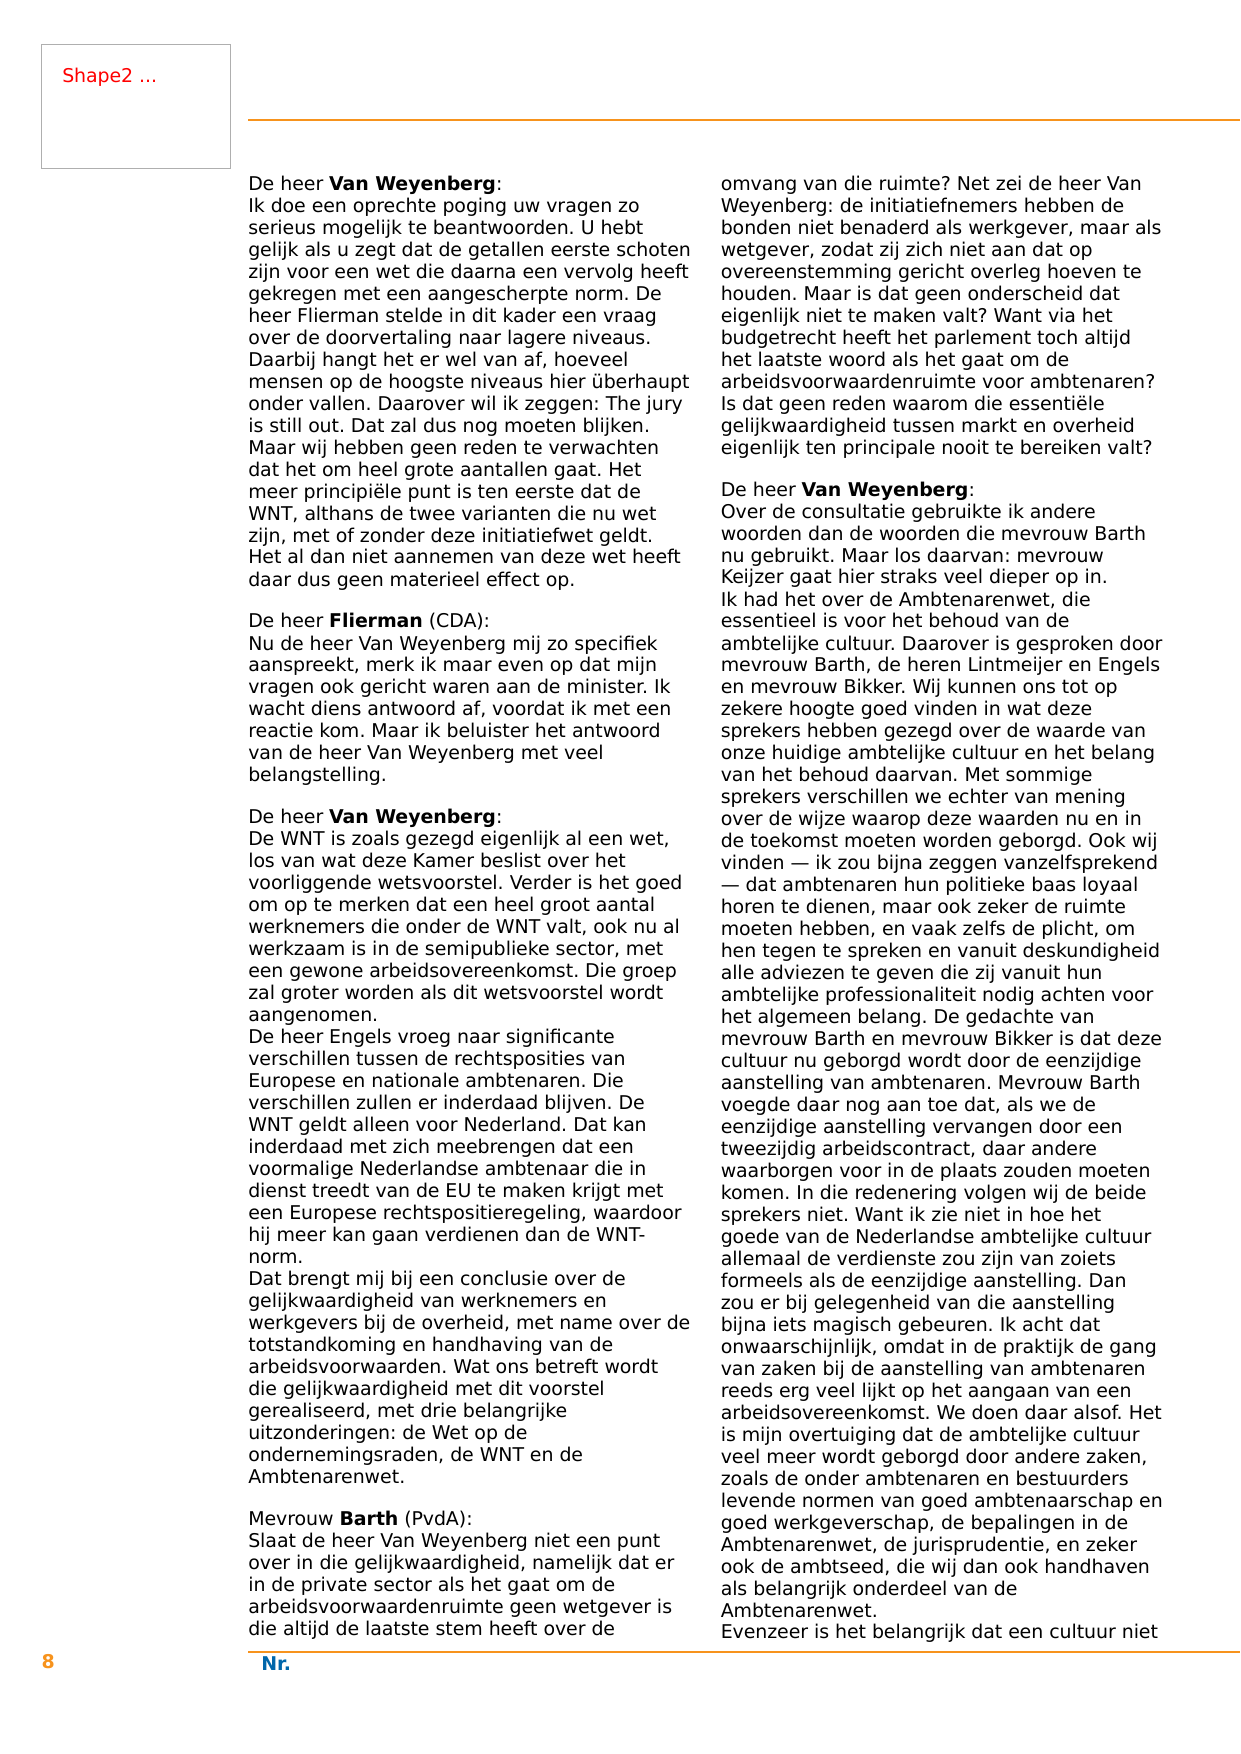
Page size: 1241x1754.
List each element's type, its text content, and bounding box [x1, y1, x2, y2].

text De heer Van Weyenberg: [248, 173, 691, 195]
text De heer Engels vroeg naar significante verschillen tussen de rechtsposities van Europese en nationale ambtenaren. Die verschillen zullen er inderdaad blijven. De WNT geldt alleen voor Nederland. Dat kan inderdaad met zich meebrengen dat een voormalige Nederlandse ambtenaar die in dienst treedt van de EU te maken krijgt met een Europese rechtspositieregeling, waardoor hij meer kan gaan verdienen dan de WNT-norm. [248, 1026, 691, 1268]
text Evenzeer is het belangrijk dat een cultuur niet [721, 1621, 1163, 1643]
text Dat brengt mij bij een conclusie over de gelijkwaardigheid van werknemers en werkgevers bij de overheid, met name over de totstandkoming en handhaving van de arbeidsvoorwaarden. Wat ons betreft wordt die gelijkwaardigheid met dit voorstel gerealiseerd, met drie belangrijke uitzonderingen: de Wet op de ondernemingsraden, de WNT en de Ambtenarenwet. [248, 1268, 691, 1488]
text omvang van die ruimte? Net zei de heer Van Weyenberg: de initiatiefnemers hebben de bonden niet benaderd als werkgever, maar als wetgever, zodat zij zich niet aan dat op overeenstemming gericht overleg hoeven te houden. Maar is dat geen onderscheid dat eigenlijk niet te maken valt? Want via het budgetrecht heeft het parlement toch altijd het laatste woord als het gaat om de arbeidsvoorwaardenruimte voor ambtenaren? Is dat geen reden waarom die essentiële gelijkwaardigheid tussen markt en overheid eigenlijk ten principale nooit te bereiken valt? [721, 173, 1163, 458]
text Nu de heer Van Weyenberg mij zo specifiek aanspreekt, merk ik maar even op dat mijn vragen ook gericht waren aan de minister. Ik wacht diens antwoord af, voordat ik met een reactie kom. Maar ik beluister het antwoord van de heer Van Weyenberg met veel belangstelling. [248, 632, 691, 786]
text Slaat de heer Van Weyenberg niet een punt over in die gelijkwaardigheid, namelijk dat er in de private sector als het gaat om de arbeidsvoorwaardenruimte geen wetgever is die altijd de laatste stem heeft over de [248, 1529, 691, 1639]
text De heer Van Weyenberg: [721, 478, 1163, 501]
text Ik had het over de Ambtenarenwet, die essentieel is voor het behoud van de ambtelijke cultuur. Daarover is gesproken door mevrouw Barth, de heren Lintmeijer en Engels en mevrouw Bikker. Wij kunnen ons tot op zekere hoogte goed vinden in wat deze sprekers hebben gezegd over de waarde van onze huidige ambtelijke cultuur en het belang van het behoud daarvan. Met sommige sprekers verschillen we echter van mening over de wijze waarop deze waarden nu en in de toekomst moeten worden geborgd. Ook wij vinden — ik zou bijna zeggen vanzelfsprekend — dat ambtenaren hun politieke baas loyaal horen te dienen, maar ook zeker de ruimte moeten hebben, en vaak zelfs de plicht, om hen tegen te spreken en vanuit deskundigheid alle adviezen te geven die zij vanuit hun ambtelijke professionaliteit nodig achten voor het algemeen belang. De gedachte van mevrouw Barth en mevrouw Bikker is dat deze cultuur nu geborgd wordt door de eenzijdige aanstelling van ambtenaren. Mevrouw Barth voegde daar nog aan toe dat, als we de eenzijdige aanstelling vervangen door een tweezijdig arbeidscontract, daar andere waarborgen voor in de plaats zouden moeten komen. In die redenering volgen wij de beide sprekers niet. Want ik zie niet in hoe het goede van de Nederlandse ambtelijke cultuur allemaal de verdienste zou zijn van zoiets formeels als de eenzijdige aanstelling. Dan zou er bij gelegenheid van die aanstelling bijna iets magisch gebeuren. Ik acht dat onwaarschijnlijk, omdat in de praktijk de gang van zaken bij de aanstelling van ambtenaren reeds erg veel lijkt op het aangaan van een arbeidsovereenkomst. We doen daar alsof. Het is mijn overtuiging dat de ambtelijke cultuur veel meer wordt geborgd door andere zaken, zoals de onder ambtenaren en bestuurders levende normen van goed ambtenaarschap en goed werkgeverschap, de bepalingen in de Ambtenarenwet, de jurisprudentie, en zeker ook de ambtseed, die wij dan ook handhaven als belangrijk onderdeel van de Ambtenarenwet. [721, 588, 1163, 1621]
text De heer Van Weyenberg: [248, 806, 691, 828]
text De heer Flierman (CDA): [248, 610, 691, 632]
text De WNT is zoals gezegd eigenlijk al een wet, los van wat deze Kamer beslist over het voorliggende wetsvoorstel. Verder is het goed om op te merken dat een heel groot aantal werknemers die onder de WNT valt, ook nu al werkzaam is in de semipublieke sector, met een gewone arbeidsovereenkomst. Die groep zal groter worden als dit wetsvoorstel wordt aangenomen. [248, 828, 691, 1026]
text Ik doe een oprechte poging uw vragen zo serieus mogelijk te beantwoorden. U hebt gelijk als u zegt dat de getallen eerste schoten zijn voor een wet die daarna een vervolg heeft gekregen met een aangescherpte norm. De heer Flierman stelde in dit kader een vraag over de doorvertaling naar lagere niveaus. Daarbij hangt het er wel van af, hoeveel mensen op de hoogste niveaus hier überhaupt onder vallen. Daarover wil ik zeggen: The jury is still out. Dat zal dus nog moeten blijken. Maar wij hebben geen reden te verwachten dat het om heel grote aantallen gaat. Het meer principiële punt is ten eerste dat de WNT, althans de twee varianten die nu wet zijn, met of zonder deze initiatiefwet geldt. Het al dan niet aannemen van deze wet heeft daar dus geen materieel effect op. [248, 195, 691, 590]
text Over de consultatie gebruikte ik andere woorden dan de woorden die mevrouw Barth nu gebruikt. Maar los daarvan: mevrouw Keijzer gaat hier straks veel dieper op in. [721, 501, 1163, 588]
text Mevrouw Barth (PvdA): [248, 1508, 691, 1529]
